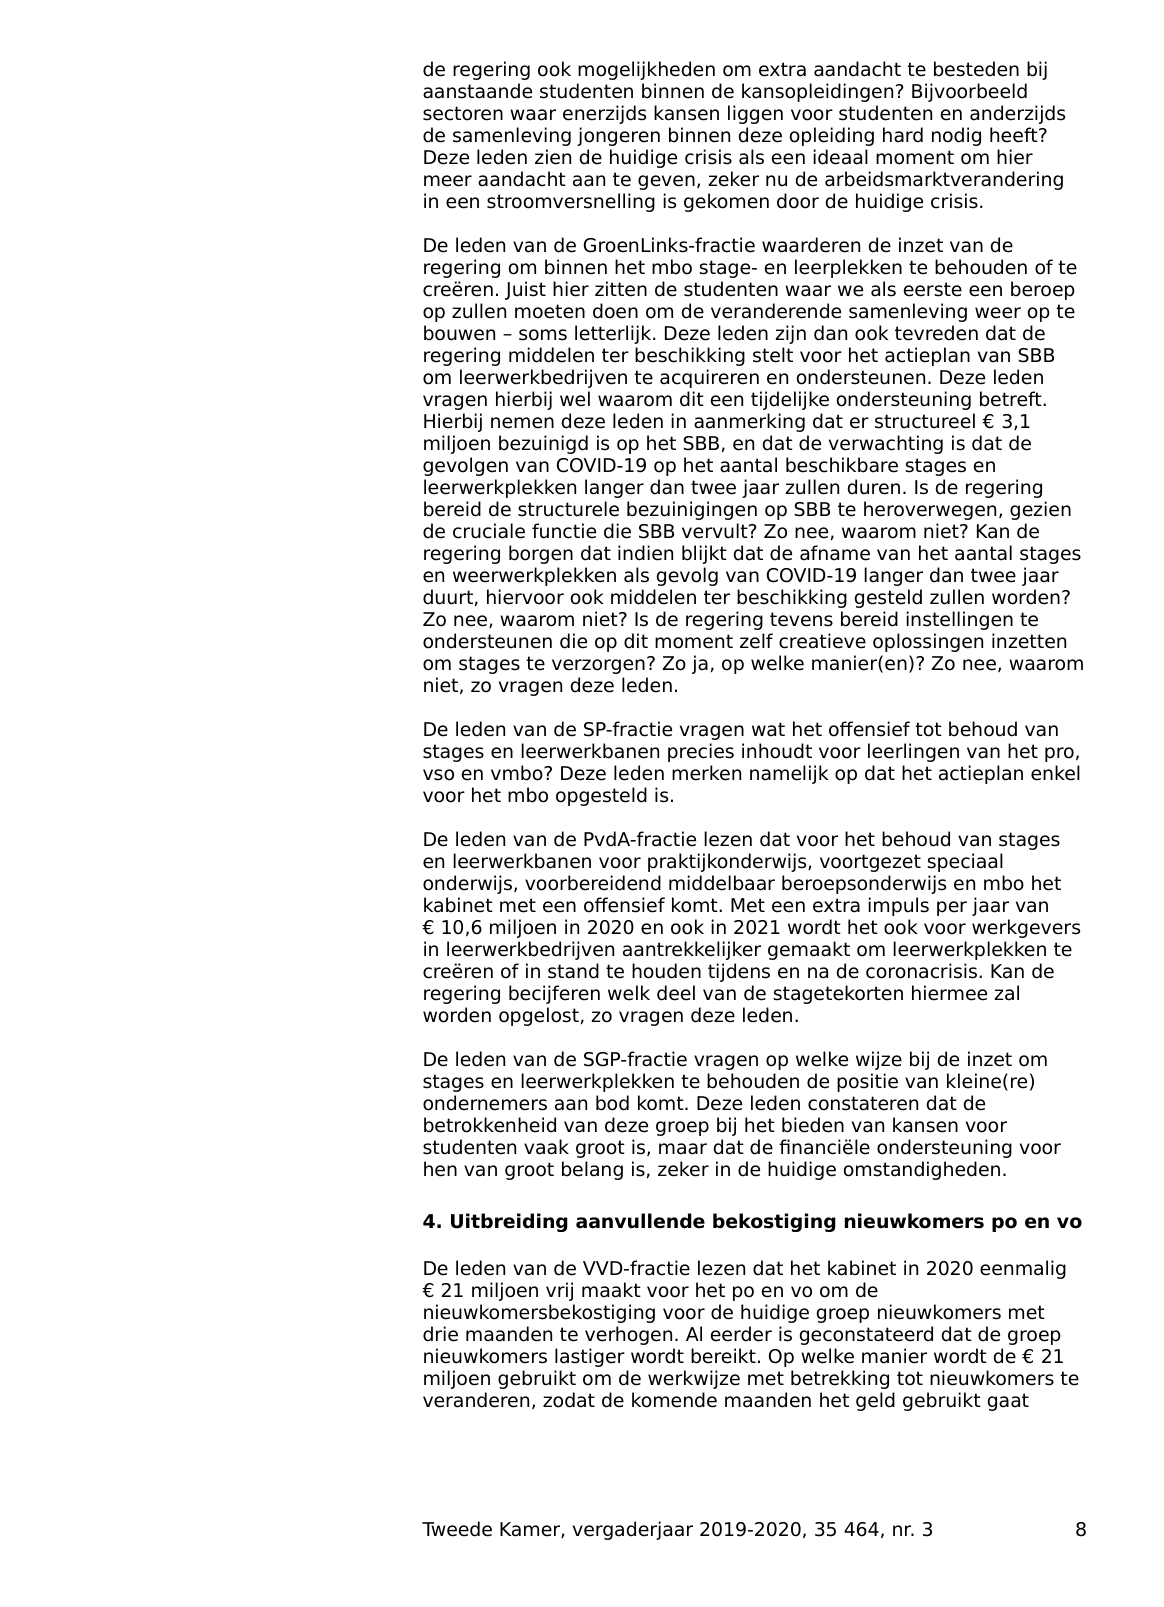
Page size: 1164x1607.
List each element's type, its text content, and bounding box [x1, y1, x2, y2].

subtitle 4. Uitbreiding aanvullende bekostiging nieuwkomers po en vo [422, 1211, 1087, 1233]
text De leden van de SGP-fractie vragen op welke wijze bij de inzet om stages en leerwerkplekken te behouden de positie van kleine(re) ondernemers aan bod komt. Deze leden constateren dat de betrokkenheid van deze groep bij het bieden van kansen voor studenten vaak groot is, maar dat de financiële ondersteuning voor hen van groot belang is, zeker in de huidige omstandigheden. [422, 1049, 1087, 1181]
text De leden van de SP-fractie vragen wat het offensief tot behoud van stages en leerwerkbanen precies inhoudt voor leerlingen van het pro, vso en vmbo? Deze leden merken namelijk op dat het actieplan enkel voor het mbo opgesteld is. [422, 719, 1087, 807]
text De leden van de PvdA-fractie lezen dat voor het behoud van stages en leerwerkbanen voor praktijkonderwijs, voortgezet speciaal onderwijs, voorbereidend middelbaar beroepsonderwijs en mbo het kabinet met een offensief komt. Met een extra impuls per jaar van € 10,6 miljoen in 2020 en ook in 2021 wordt het ook voor werkgevers in leerwerkbedrijven aantrekkelijker gemaakt om leerwerkplekken te creëren of in stand te houden tijdens en na de coronacrisis. Kan de regering becijferen welk deel van de stagetekorten hiermee zal worden opgelost, zo vragen deze leden. [422, 829, 1087, 1027]
text De leden van de VVD-fractie lezen dat het kabinet in 2020 eenmalig € 21 miljoen vrij maakt voor het po en vo om de nieuwkomersbekostiging voor de huidige groep nieuwkomers met drie maanden te verhogen. Al eerder is geconstateerd dat de groep nieuwkomers lastiger wordt bereikt. Op welke manier wordt de € 21 miljoen gebruikt om de werkwijze met betrekking tot nieuwkomers te veranderen, zodat de komende maanden het geld gebruikt gaat [422, 1258, 1087, 1412]
text De leden van de GroenLinks-fractie waarderen de inzet van de regering om binnen het mbo stage- en leerplekken te behouden of te creëren. Juist hier zitten de studenten waar we als eerste een beroep op zullen moeten doen om de veranderende samenleving weer op te bouwen – soms letterlijk. Deze leden zijn dan ook tevreden dat de regering middelen ter beschikking stelt voor het actieplan van SBB om leerwerkbedrijven te acquireren en ondersteunen. Deze leden vragen hierbij wel waarom dit een tijdelijke ondersteuning betreft. Hierbij nemen deze leden in aanmerking dat er structureel € 3,1 miljoen bezuinigd is op het SBB, en dat de verwachting is dat de gevolgen van COVID-19 op het aantal beschikbare stages en leerwerkplekken langer dan twee jaar zullen duren. Is de regering bereid de structurele bezuinigingen op SBB te heroverwegen, gezien de cruciale functie die SBB vervult? Zo nee, waarom niet? Kan de regering borgen dat indien blijkt dat de afname van het aantal stages en weerwerkplekken als gevolg van COVID-19 langer dan twee jaar duurt, hiervoor ook middelen ter beschikking gesteld zullen worden? Zo nee, waarom niet? Is de regering tevens bereid instellingen te ondersteunen die op dit moment zelf creatieve oplossingen inzetten om stages te verzorgen? Zo ja, op welke manier(en)? Zo nee, waarom niet, zo vragen deze leden. [422, 235, 1087, 697]
text de regering ook mogelijkheden om extra aandacht te besteden bij aanstaande studenten binnen de kansopleidingen? Bijvoorbeeld sectoren waar enerzijds kansen liggen voor studenten en anderzijds de samenleving jongeren binnen deze opleiding hard nodig heeft? Deze leden zien de huidige crisis als een ideaal moment om hier meer aandacht aan te geven, zeker nu de arbeidsmarktverandering in een stroomversnelling is gekomen door de huidige crisis. [422, 59, 1087, 213]
